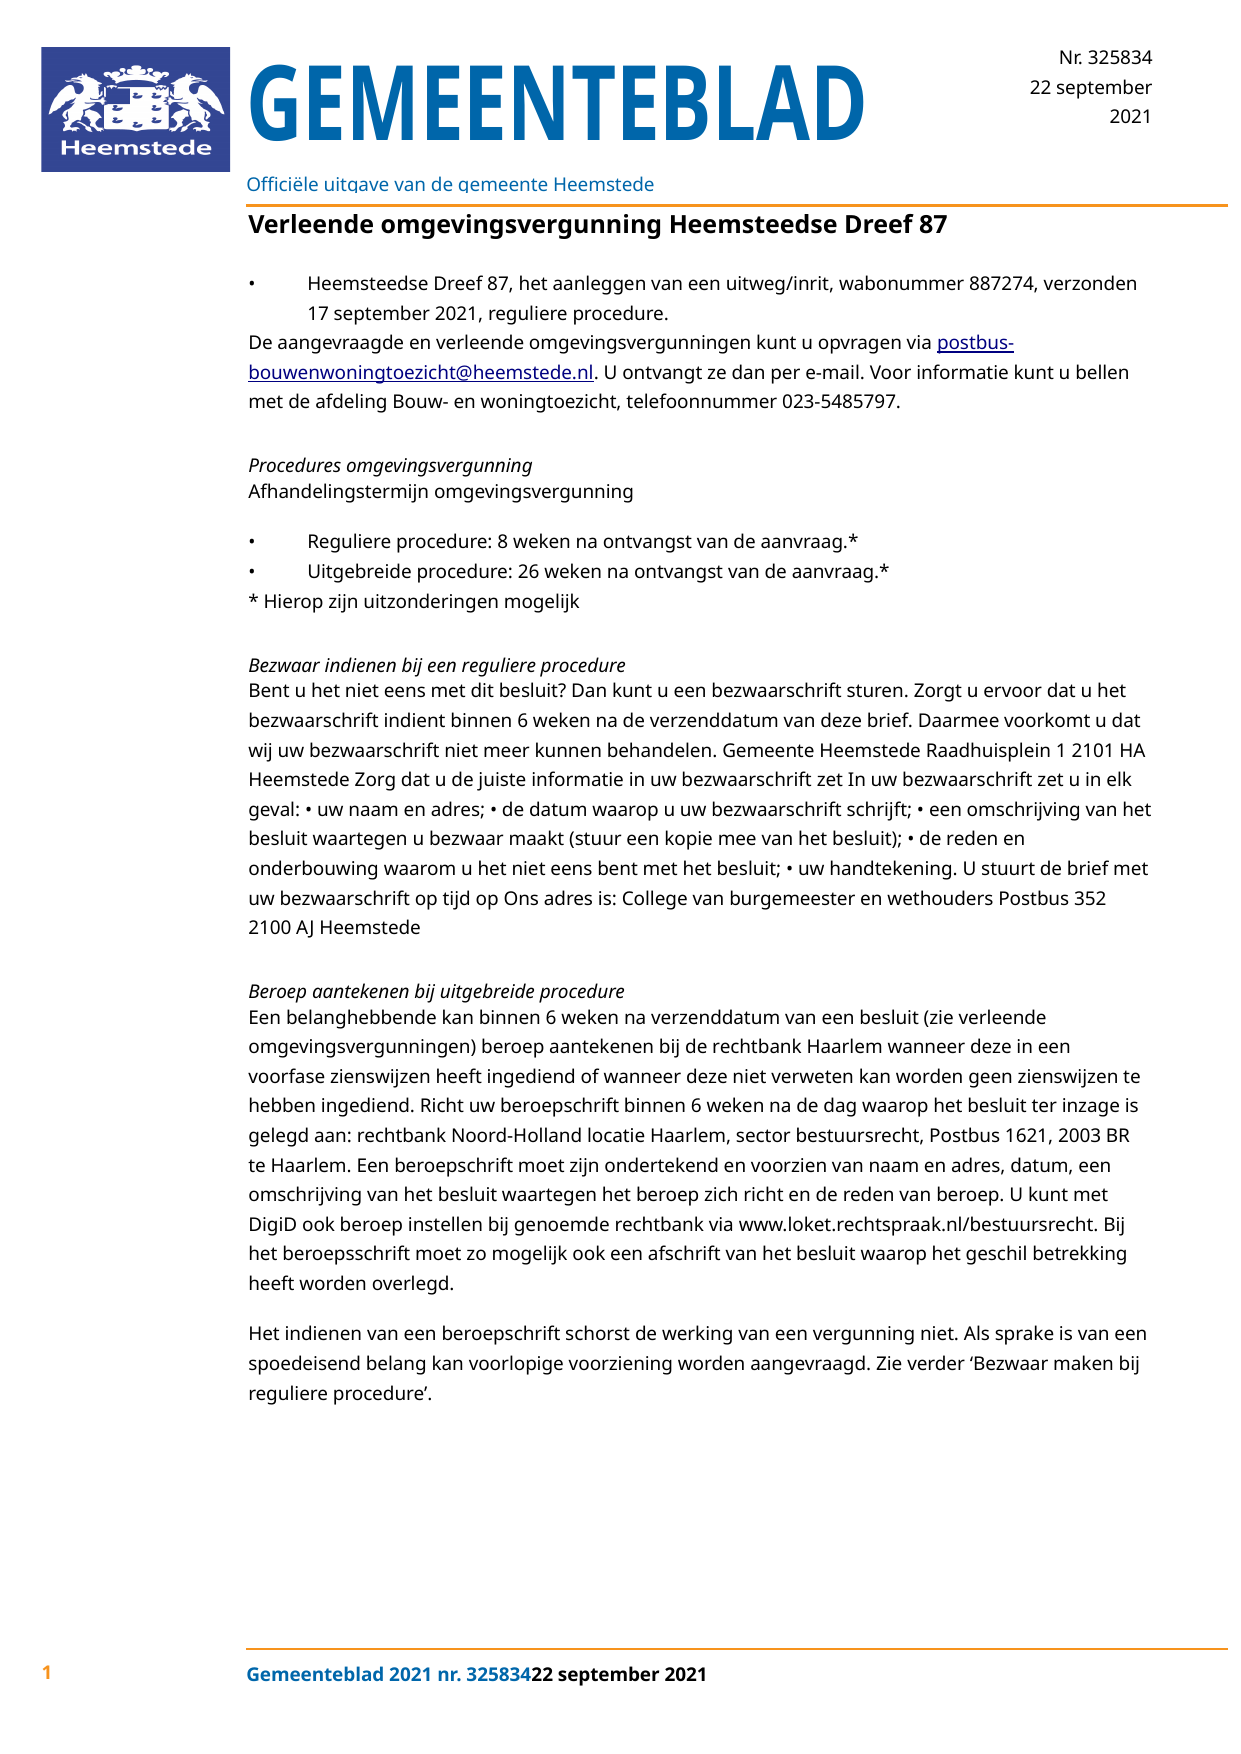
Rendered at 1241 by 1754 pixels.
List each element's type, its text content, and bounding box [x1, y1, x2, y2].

list Heemsteedse Dreef 87, het aanleggen van een uitweg/inrit, wabonummer 887274, verzonden 17 september 2021, reguliere procedure. [248, 270, 1152, 326]
list Reguliere procedure: 8 weken na ontvangst van de aanvraag.* [248, 529, 1152, 554]
text Een belanghebbende kan binnen 6 weken na verzenddatum van een besluit (zie verleende omgevingsvergunningen) beroep aantekenen bij de rechtbank Haarlem wanneer deze in een voorfase zienswijzen heeft ingediend of wanneer deze niet verweten kan worden geen zienswijzen te hebben ingediend. Richt uw beroepschrift binnen 6 weken na de dag waarop het besluit ter inzage is gelegd aan: rechtbank Noord-Holland locatie Haarlem, sector bestuursrecht, Postbus 1621, 2003 BR te Haarlem. Een beroepschrift moet zijn ondertekend en voorzien van naam en adres, datum, een omschrijving van het besluit waartegen het beroep zich richt en de reden van beroep. U kunt met DigiD ook beroep instellen bij genoemde rechtbank via www.loket.rechtspraak.nl/bestuursrecht. Bij het beroepsschrift moet zo mogelijk ook een afschrift van het besluit waarop het geschil betrekking heeft worden overlegd. [248, 1004, 1152, 1296]
picture [41, 47, 231, 172]
text Bent u het niet eens met dit besluit? Dan kunt u een bezwaarschrift sturen. Zorgt u ervoor dat u het bezwaarschrift indient binnen 6 weken na de verzenddatum van deze brief. Daarmee voorkomt u dat wij uw bezwaarschrift niet meer kunnen behandelen. Gemeente Heemstede Raadhuisplein 1 2101 HA Heemstede Zorg dat u de juiste informatie in uw bezwaarschrift zet In uw bezwaarschrift zet u in elk geval: • uw naam en adres; • de datum waarop u uw bezwaarschrift schrijft; • een omschrijving van het besluit waartegen u bezwaar maakt (stuur een kopie mee van het besluit); • de reden en onderbouwing waarom u het niet eens bent met het besluit; • uw handtekening. U stuurt de brief met uw bezwaarschrift op tijd op Ons adres is: College van burgemeester en wethouders Postbus 352 2100 AJ Heemstede [248, 678, 1152, 940]
text Beroep aantekenen bij uitgebreide procedure [248, 978, 1152, 1004]
text Het indienen van een beroepschrift schorst de werking van een vergunning niet. Als sprake is van een spoedeisend belang kan voorlopige voorziening worden aangevraagd. Zie verder ‘Bezwaar maken bij reguliere procedure’. [248, 1321, 1152, 1406]
text De aangevraagde en verleende omgevingsvergunningen kunt u opvragen via postbus-bouwenwoningtoezicht@heemstede.nl. U ontvangt ze dan per e-mail. Voor informatie kunt u bellen met de afdeling Bouw- en woningtoezicht, telefoonnummer 023-5485797. [248, 329, 1152, 414]
text * Hierop zijn uitzonderingen mogelijk [248, 588, 1152, 614]
text Afhandelingstermijn omgevingsvergunning [248, 478, 1152, 504]
list Uitgebreide procedure: 26 weken na ontvangst van de aanvraag.* [248, 558, 1152, 584]
text Verleende omgevingsvergunning Heemsteedse Dreef 87 [248, 207, 1152, 241]
text Bezwaar indienen bij een reguliere procedure [248, 652, 1152, 678]
text Procedures omgevingsvergunning [248, 453, 1152, 478]
